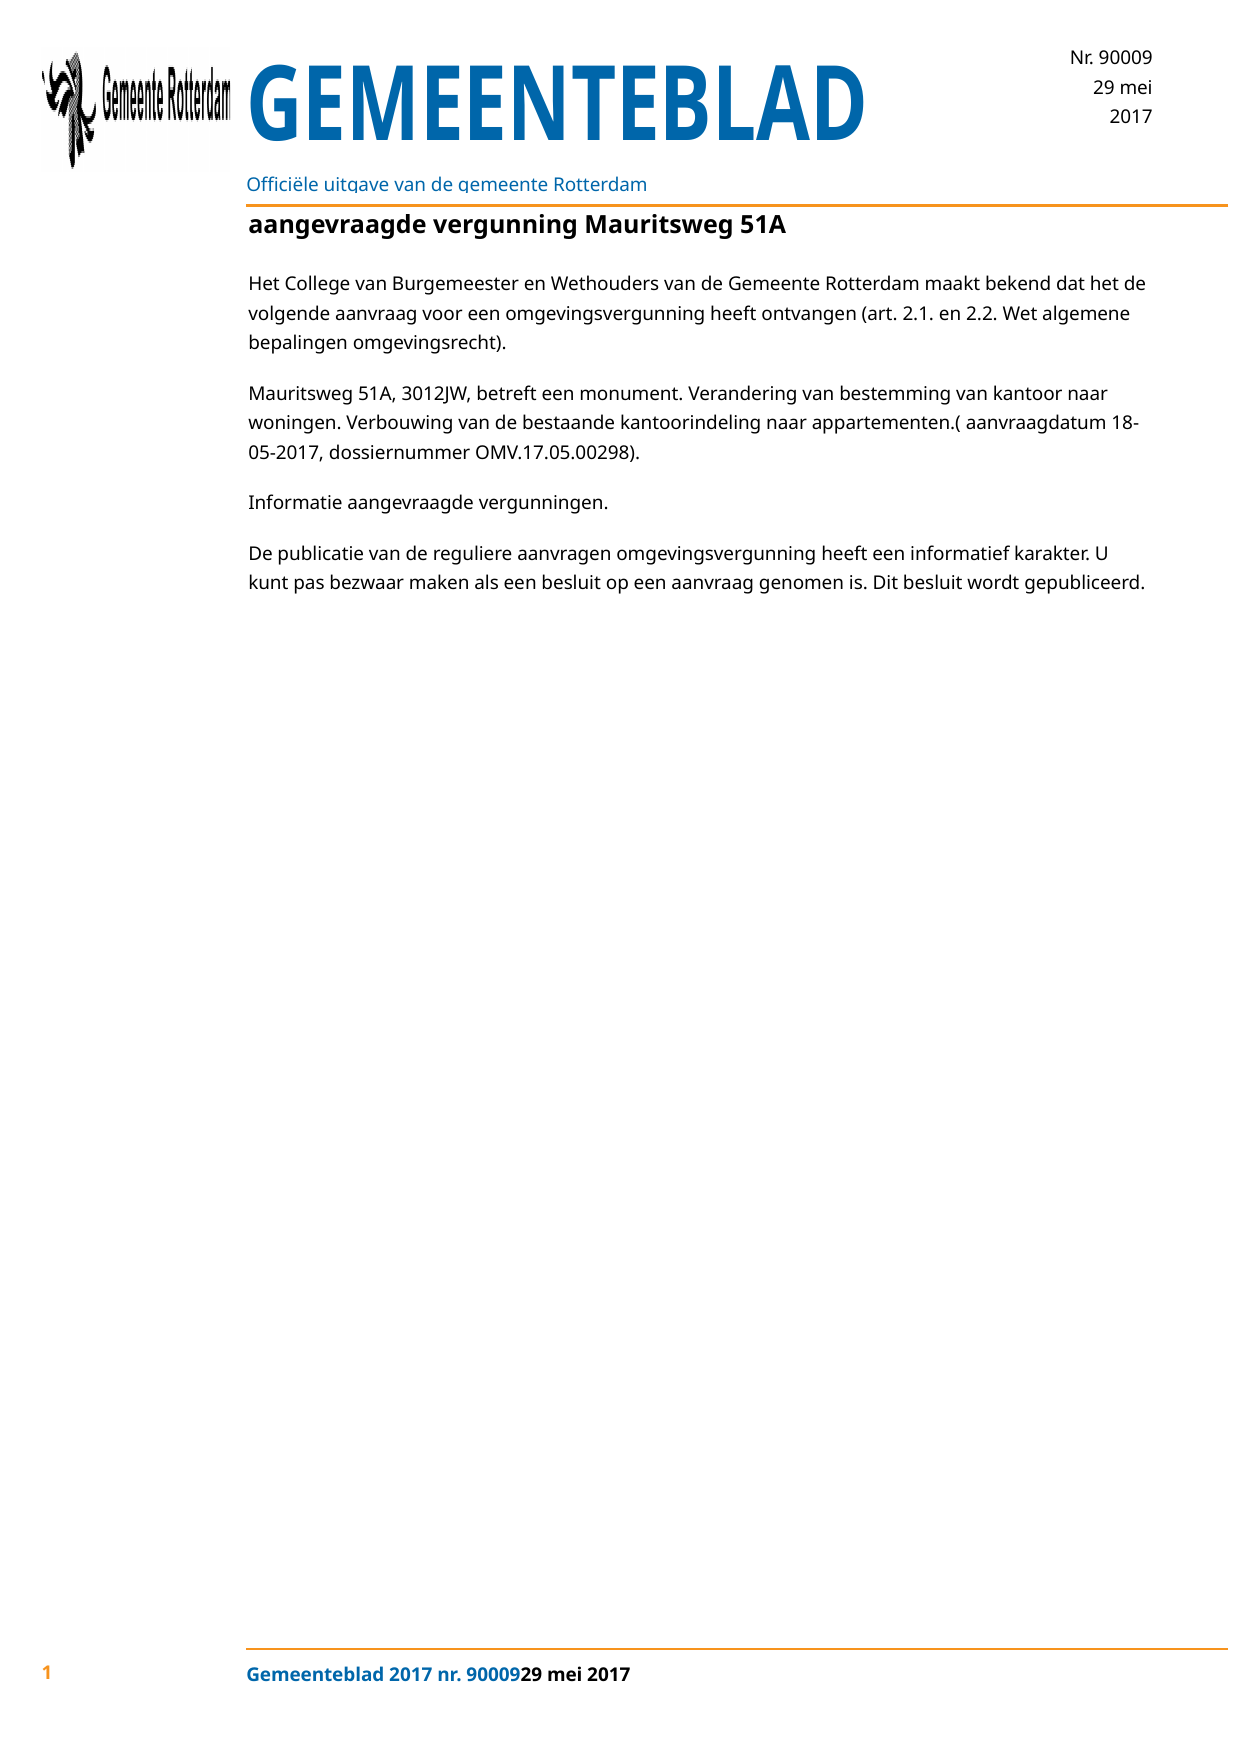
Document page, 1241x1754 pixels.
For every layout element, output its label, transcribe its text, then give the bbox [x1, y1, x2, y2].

text De publicatie van de reguliere aanvragen omgevingsvergunning heeft een informatief karakter. U kunt pas bezwaar maken als een besluit op een aanvraag genomen is. Dit besluit wordt gepubliceerd. [248, 540, 1152, 595]
text Informatie aangevraagde vergunningen. [248, 489, 1152, 515]
text Het College van Burgemeester en Wethouders van de Gemeente Rotterdam maakt bekend dat het de volgende aanvraag voor een omgevingsvergunning heeft ontvangen (art. 2.1. en 2.2. Wet algemene bepalingen omgevingsrecht). [248, 270, 1152, 355]
text Mauritsweg 51A, 3012JW, betreft een monument. Verandering van bestemming van kantoor naar woningen. Verbouwing van de bestaande kantoorindeling naar appartementen.( aanvraagdatum 18-05-2017, dossiernummer OMV.17.05.00298). [248, 380, 1152, 465]
text aangevraagde vergunning Mauritsweg 51A [248, 207, 1152, 241]
picture [41, 47, 231, 172]
